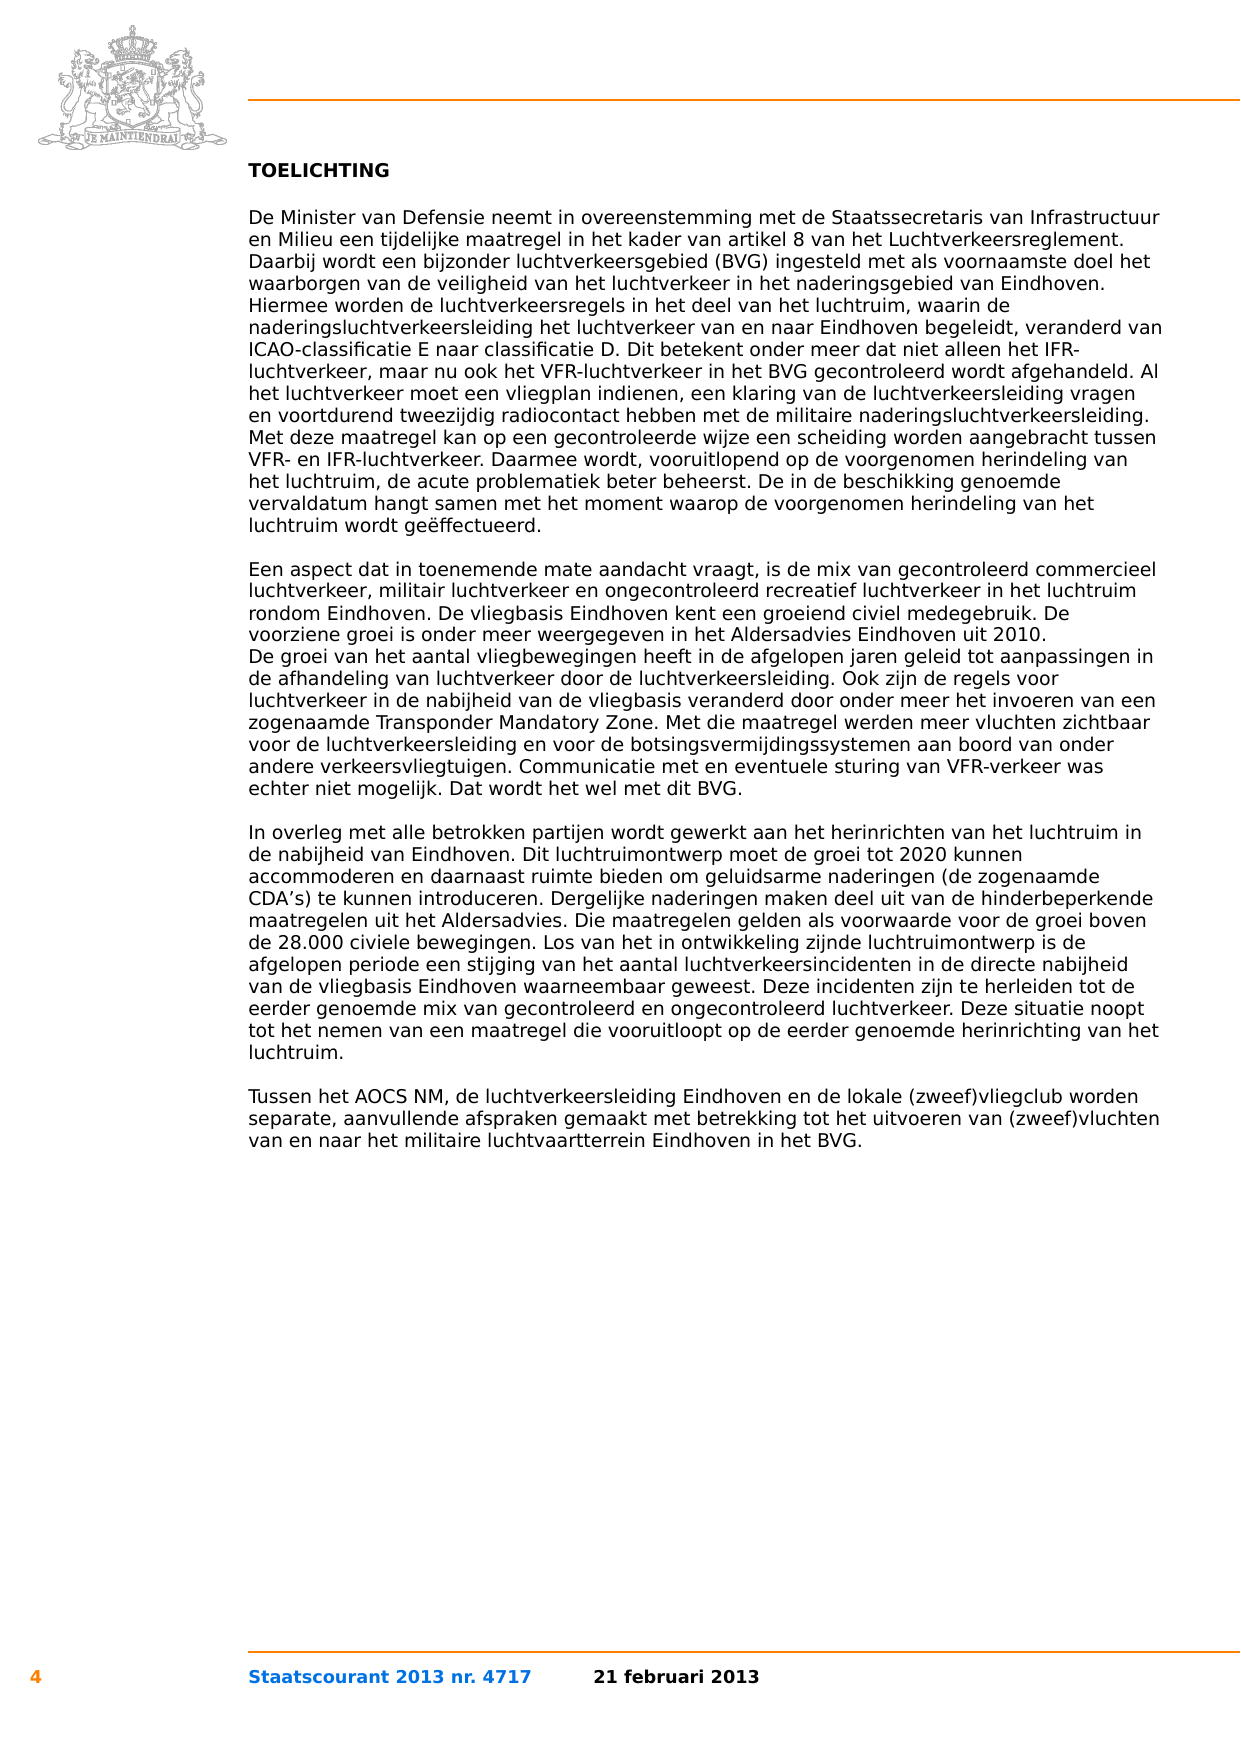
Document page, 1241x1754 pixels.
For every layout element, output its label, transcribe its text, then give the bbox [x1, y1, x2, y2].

text De groei van het aantal vliegbewegingen heeft in de afgelopen jaren geleid tot aanpassingen in de afhandeling van luchtverkeer door de luchtverkeersleiding. Ook zijn de regels voor luchtverkeer in de nabijheid van de vliegbasis veranderd door onder meer het invoeren van een zogenaamde Transponder Mandatory Zone. Met die maatregel werden meer vluchten zichtbaar voor de luchtverkeersleiding en voor de botsingsvermijdingssystemen aan boord van onder andere verkeersvliegtuigen. Communicatie met en eventuele sturing van VFR-verkeer was echter niet mogelijk. Dat wordt het wel met dit BVG. [248, 646, 1163, 800]
text Tussen het AOCS NM, de luchtverkeersleiding Eindhoven en de lokale (zweef)vliegclub worden separate, aanvullende afspraken gemaakt met betrekking tot het uitvoeren van (zweef)vluchten van en naar het militaire luchtvaartterrein Eindhoven in het BVG. [248, 1086, 1163, 1152]
picture [38, 25, 227, 150]
text In overleg met alle betrokken partijen wordt gewerkt aan het herinrichten van het luchtruim in de nabijheid van Eindhoven. Dit luchtruimontwerp moet de groei tot 2020 kunnen accommoderen en daarnaast ruimte bieden om geluidsarme naderingen (de zogenaamde CDA’s) te kunnen introduceren. Dergelijke naderingen maken deel uit van de hinderbeperkende maatregelen uit het Aldersadvies. Die maatregelen gelden als voorwaarde voor de groei boven de 28.000 civiele bewegingen. Los van het in ontwikkeling zijnde luchtruimontwerp is de afgelopen periode een stijging van het aantal luchtverkeersincidenten in de directe nabijheid van de vliegbasis Eindhoven waarneembaar geweest. Deze incidenten zijn te herleiden tot de eerder genoemde mix van gecontroleerd en ongecontroleerd luchtverkeer. Deze situatie noopt tot het nemen van een maatregel die vooruitloopt op de eerder genoemde herinrichting van het luchtruim. [248, 822, 1163, 1064]
text De Minister van Defensie neemt in overeenstemming met de Staatssecretaris van Infrastructuur en Milieu een tijdelijke maatregel in het kader van artikel 8 van het Luchtverkeersreglement. Daarbij wordt een bijzonder luchtverkeersgebied (BVG) ingesteld met als voornaamste doel het waarborgen van de veiligheid van het luchtverkeer in het naderingsgebied van Eindhoven. Hiermee worden de luchtverkeersregels in het deel van het luchtruim, waarin de naderingsluchtverkeersleiding het luchtverkeer van en naar Eindhoven begeleidt, veranderd van ICAO-classificatie E naar classificatie D. Dit betekent onder meer dat niet alleen het IFR-luchtverkeer, maar nu ook het VFR-luchtverkeer in het BVG gecontroleerd wordt afgehandeld. Al het luchtverkeer moet een vliegplan indienen, een klaring van de luchtverkeersleiding vragen en voortdurend tweezijdig radiocontact hebben met de militaire naderingsluchtverkeersleiding. Met deze maatregel kan op een gecontroleerde wijze een scheiding worden aangebracht tussen VFR- en IFR-luchtverkeer. Daarmee wordt, vooruitlopend op de voorgenomen herindeling van het luchtruim, de acute problematiek beter beheerst. De in de beschikking genoemde vervaldatum hangt samen met het moment waarop de voorgenomen herindeling van het luchtruim wordt geëffectueerd. [248, 207, 1163, 537]
text Een aspect dat in toenemende mate aandacht vraagt, is de mix van gecontroleerd commercieel luchtverkeer, militair luchtverkeer en ongecontroleerd recreatief luchtverkeer in het luchtruim rondom Eindhoven. De vliegbasis Eindhoven kent een groeiend civiel medegebruik. De voorziene groei is onder meer weergegeven in het Aldersadvies Eindhoven uit 2010. [248, 558, 1163, 646]
subtitle TOELICHTING [248, 160, 1163, 182]
